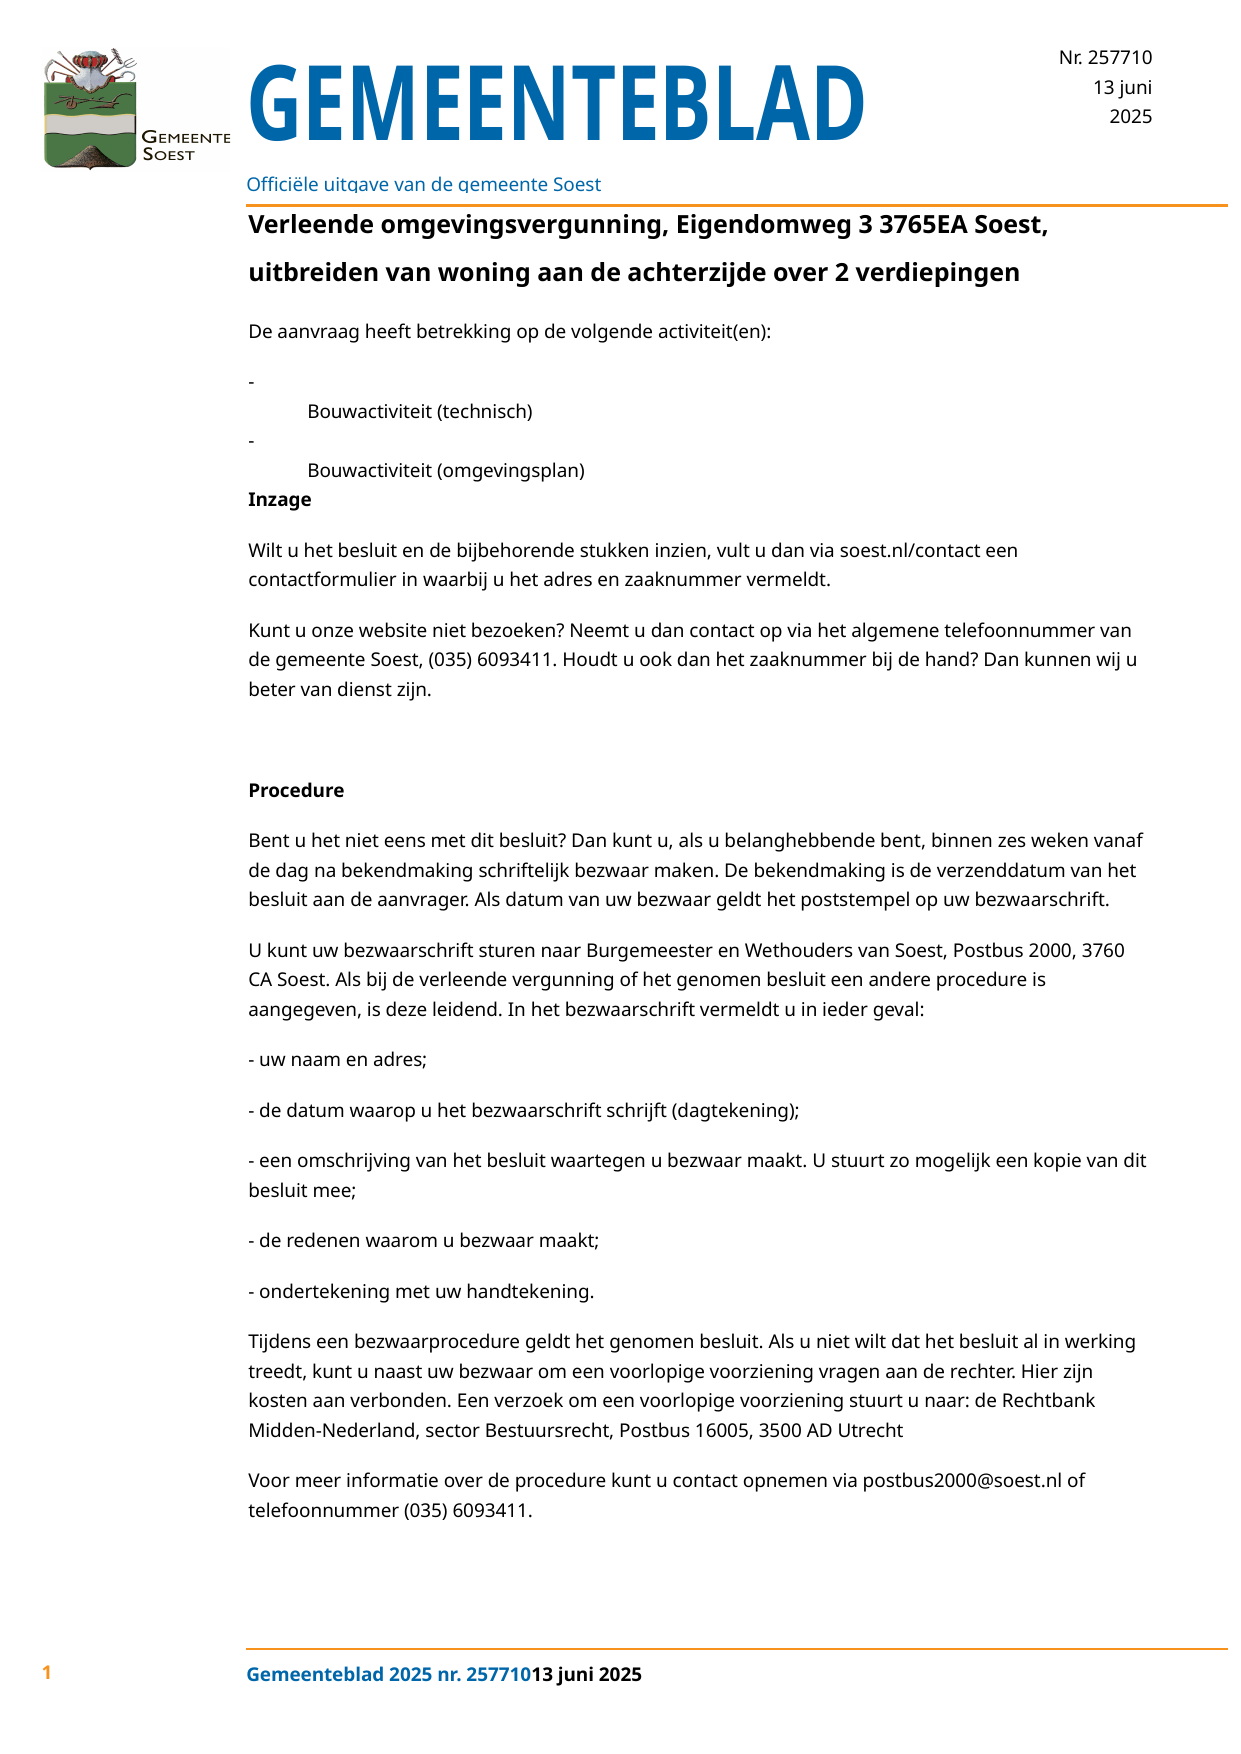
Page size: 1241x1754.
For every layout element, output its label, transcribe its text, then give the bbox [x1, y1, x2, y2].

list Bouwactiviteit (omgevingsplan) [248, 457, 1152, 483]
picture [41, 47, 231, 172]
text Bent u het niet eens met dit besluit? Dan kunt u, als u belanghebbende bent, binnen zes weken vanaf de dag na bekendmaking schriftelijk bezwaar maken. De bekendmaking is de verzenddatum van het besluit aan de aanvrager. Als datum van uw bezwaar geldt het poststempel op uw bezwaarschrift. [248, 827, 1152, 912]
list Bouwactiviteit (technisch) [248, 398, 1152, 424]
text Verleende omgevingsvergunning, Eigendomweg 3 3765EA Soest, uitbreiden van woning aan de achterzijde over 2 verdiepingen [248, 207, 1152, 288]
text - uw naam en adres; [248, 1047, 1152, 1072]
text Voor meer informatie over de procedure kunt u contact opnemen via postbus2000@soest.nl of telefoonnummer (035) 6093411. [248, 1467, 1152, 1523]
text - ondertekening met uw handtekening. [248, 1278, 1152, 1304]
text Kunt u onze website niet bezoeken? Neemt u dan contact op via het algemene telefoonnummer van de gemeente Soest, (035) 6093411. Houdt u ook dan het zaaknummer bij de hand? Dan kunnen wij u beter van dienst zijn. [248, 617, 1152, 702]
text - de redenen waarom u bezwaar maakt; [248, 1227, 1152, 1253]
text Wilt u het besluit en de bijbehorende stukken inzien, vult u dan via soest.nl/contact een contactformulier in waarbij u het adres en zaaknummer vermeldt. [248, 537, 1152, 592]
text De aanvraag heeft betrekking op de volgende activiteit(en): [248, 318, 1152, 344]
text - een omschrijving van het besluit waartegen u bezwaar maakt. U stuurt zo mogelijk een kopie van dit besluit mee; [248, 1147, 1152, 1203]
text Procedure [248, 777, 1152, 803]
text Inzage [248, 487, 1152, 512]
text - de datum waarop u het bezwaarschrift schrijft (dagtekening); [248, 1097, 1152, 1123]
text U kunt uw bezwaarschrift sturen naar Burgemeester en Wethouders van Soest, Postbus 2000, 3760 CA Soest. Als bij de verleende vergunning of het genomen besluit een andere procedure is aangegeven, is deze leidend. In het bezwaarschrift vermeldt u in ieder geval: [248, 937, 1152, 1022]
text Tijdens een bezwaarprocedure geldt het genomen besluit. Als u niet wilt dat het besluit al in werking treedt, kunt u naast uw bezwaar om een voorlopige voorziening vragen aan de rechter. Hier zijn kosten aan verbonden. Een verzoek om een voorlopige voorziening stuurt u naar: de Rechtbank Midden-Nederland, sector Bestuursrecht, Postbus 16005, 3500 AD Utrecht [248, 1328, 1152, 1443]
